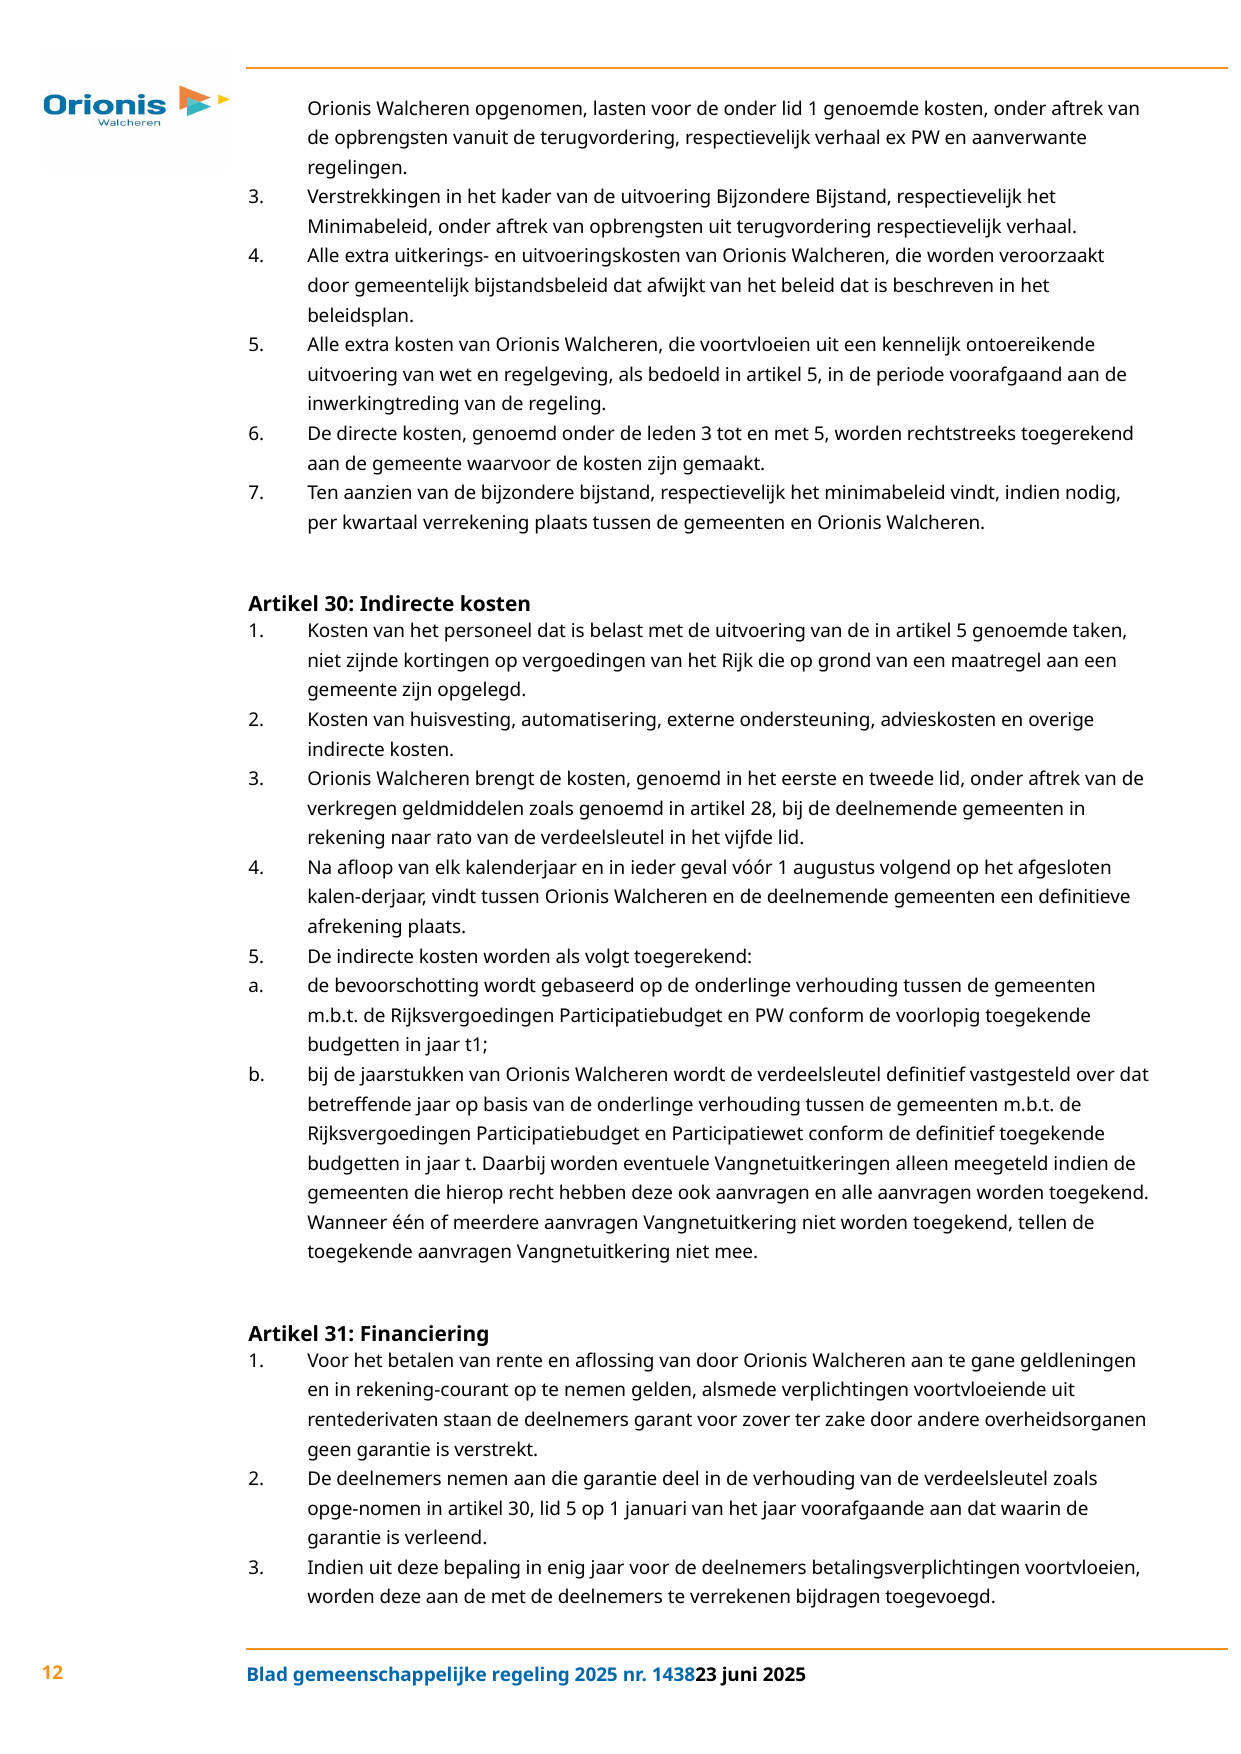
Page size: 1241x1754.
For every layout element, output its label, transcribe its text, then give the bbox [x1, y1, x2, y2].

text Artikel 30: Indirecte kosten [248, 589, 1152, 617]
list Orionis Walcheren opgenomen, lasten voor de onder lid 1 genoemde kosten, onder aftrek van de opbrengsten vanuit de terugvordering, respectievelijk verhaal ex PW en aanverwante regelingen. [248, 95, 1152, 180]
list De indirecte kosten worden als volgt toegerekend: [248, 943, 1152, 968]
list De directe kosten, genoemd onder de leden 3 tot en met 5, worden rechtstreeks toegerekend aan de gemeente waarvoor de kosten zijn gemaakt. [248, 420, 1152, 476]
list Alle extra kosten van Orionis Walcheren, die voortvloeien uit een kennelijk ontoereikende uitvoering van wet en regelgeving, als bedoeld in artikel 5, in de periode voorafgaand aan de inwerkingtreding van de regeling. [248, 331, 1152, 416]
list Kosten van het personeel dat is belast met de uitvoering van de in artikel 5 genoemde taken, niet zijnde kortingen op vergoedingen van het Rijk die op grond van een maatregel aan een gemeente zijn opgelegd. [248, 617, 1152, 702]
list Kosten van huisvesting, automatisering, externe ondersteuning, advieskosten en overige indirecte kosten. [248, 706, 1152, 761]
list Ten aanzien van de bijzondere bijstand, respectievelijk het minimabeleid vindt, indien nodig, per kwartaal verrekening plaats tussen de gemeenten en Orionis Walcheren. [248, 479, 1152, 535]
list De deelnemers nemen aan die garantie deel in de verhouding van de verdeelsleutel zoals opge-nomen in artikel 30, lid 5 op 1 januari van het jaar voorafgaande aan dat waarin de garantie is verleend. [248, 1465, 1152, 1550]
list Na afloop van elk kalenderjaar en in ieder geval vóór 1 augustus volgend op het afgesloten kalen-derjaar, vindt tussen Orionis Walcheren en de deelnemende gemeenten een definitieve afrekening plaats. [248, 854, 1152, 939]
list bij de jaarstukken van Orionis Walcheren wordt de verdeelsleutel definitief vastgesteld over dat betreffende jaar op basis van de onderlinge verhouding tussen de gemeenten m.b.t. de Rijksvergoedingen Participatiebudget en Participatiewet conform de definitief toegekende budgetten in jaar t. Daarbij worden eventuele Vangnetuitkeringen alleen meegeteld indien de gemeenten die hierop recht hebben deze ook aanvragen en alle aanvragen worden toegekend. Wanneer één of meerdere aanvragen Vangnetuitkering niet worden toegekend, tellen de toegekende aanvragen Vangnetuitkering niet mee. [248, 1061, 1152, 1264]
list Voor het betalen van rente en aflossing van door Orionis Walcheren aan te gane geldleningen en in rekening-courant op te nemen gelden, alsmede verplichtingen voortvloeiende uit rentederivaten staan de deelnemers garant voor zover ter zake door andere overheidsorganen geen garantie is verstrekt. [248, 1347, 1152, 1462]
picture [41, 47, 231, 172]
list Verstrekkingen in het kader van de uitvoering Bijzondere Bijstand, respectievelijk het Minimabeleid, onder aftrek van opbrengsten uit terugvordering respectievelijk verhaal. [248, 183, 1152, 239]
list de bevoorschotting wordt gebaseerd op de onderlinge verhouding tussen de gemeenten m.b.t. de Rijksvergoedingen Participatiebudget en PW conform de voorlopig toegekende budgetten in jaar t1; [248, 972, 1152, 1057]
list Alle extra uitkerings- en uitvoeringskosten van Orionis Walcheren, die worden veroorzaakt door gemeentelijk bijstandsbeleid dat afwijkt van het beleid dat is beschreven in het beleidsplan. [248, 243, 1152, 328]
text Artikel 31: Financiering [248, 1319, 1152, 1347]
list Indien uit deze bepaling in enig jaar voor de deelnemers betalingsverplichtingen voortvloeien, worden deze aan de met de deelnemers te verrekenen bijdragen toegevoegd. [248, 1554, 1152, 1609]
list Orionis Walcheren brengt de kosten, genoemd in het eerste en tweede lid, onder aftrek van de verkregen geldmiddelen zoals genoemd in artikel 28, bij de deelnemende gemeenten in rekening naar rato van de verdeelsleutel in het vijfde lid. [248, 765, 1152, 850]
